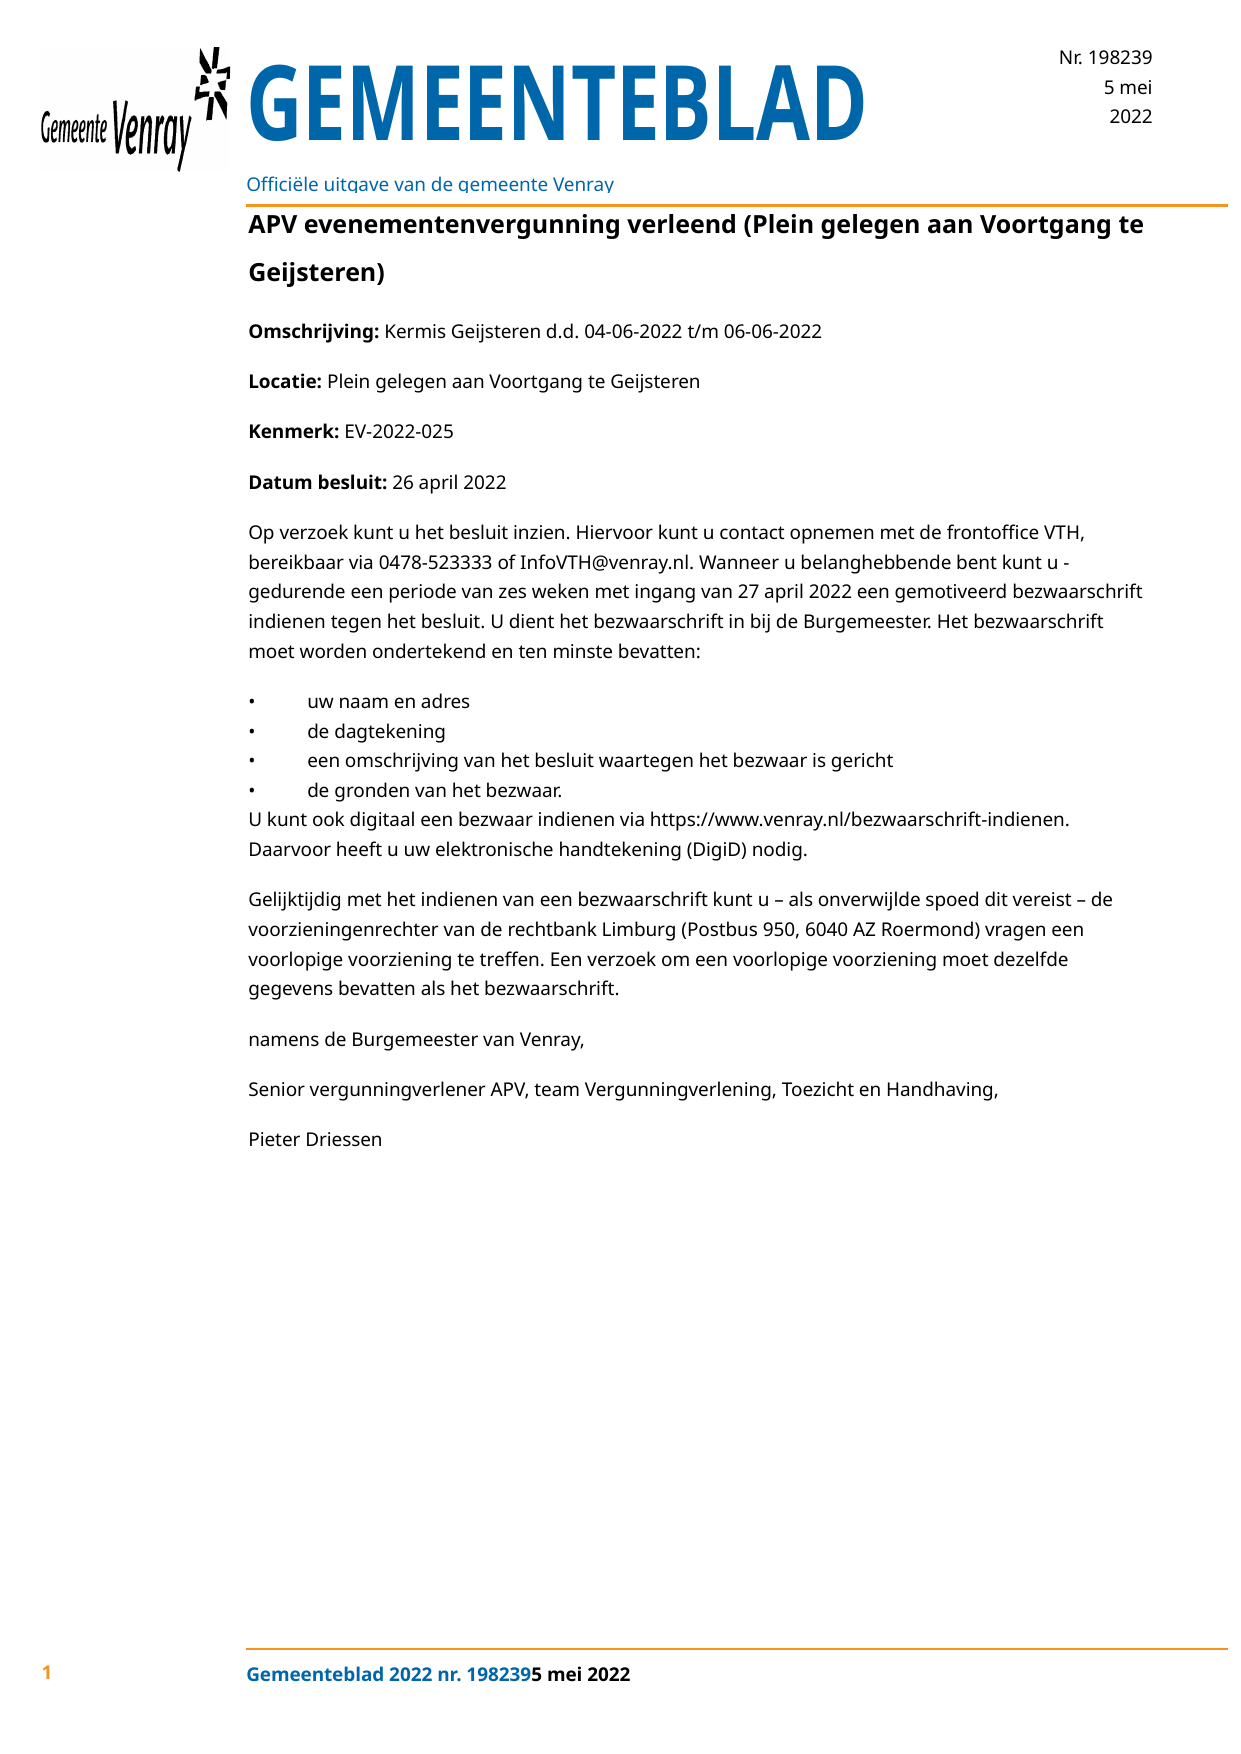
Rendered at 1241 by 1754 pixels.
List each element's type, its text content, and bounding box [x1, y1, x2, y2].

list uw naam en adres [248, 688, 1152, 714]
list de dagtekening [248, 718, 1152, 744]
text Datum besluit: 26 april 2022 [248, 469, 1152, 495]
text Op verzoek kunt u het besluit inzien. Hiervoor kunt u contact opnemen met de frontoffice VTH, bereikbaar via 0478-523333 of InfoVTH@venray.nl. Wanneer u belanghebbende bent kunt u - gedurende een periode van zes weken met ingang van 27 april 2022 een gemotiveerd bezwaarschrift indienen tegen het besluit. U dient het bezwaarschrift in bij de Burgemeester. Het bezwaarschrift moet worden ondertekend en ten minste bevatten: [248, 519, 1152, 664]
text Kenmerk: EV-2022-025 [248, 419, 1152, 444]
text U kunt ook digitaal een bezwaar indienen via https://www.venray.nl/bezwaarschrift-indienen. Daarvoor heeft u uw elektronische handtekening (DigiD) nodig. [248, 807, 1152, 862]
text Pieter Driessen [248, 1127, 1152, 1152]
text namens de Burgemeester van Venray, [248, 1026, 1152, 1052]
text APV evenementenvergunning verleend (Plein gelegen aan Voortgang te Geijsteren) [248, 207, 1152, 288]
text Gelijktijdig met het indienen van een bezwaarschrift kunt u – als onverwijlde spoed dit vereist – de voorzieningenrechter van de rechtbank Limburg (Postbus 950, 6040 AZ Roermond) vragen een voorlopige voorziening te treffen. Een verzoek om een voorlopige voorziening moet dezelfde gegevens bevatten als het bezwaarschrift. [248, 887, 1152, 1001]
picture [41, 47, 231, 172]
text Omschrijving: Kermis Geijsteren d.d. 04-06-2022 t/m 06-06-2022 [248, 318, 1152, 344]
list een omschrijving van het besluit waartegen het bezwaar is gericht [248, 747, 1152, 773]
text Senior vergunningverlener APV, team Vergunningverlening, Toezicht en Handhaving, [248, 1076, 1152, 1102]
list de gronden van het bezwaar. [248, 777, 1152, 803]
text Locatie: Plein gelegen aan Voortgang te Geijsteren [248, 368, 1152, 394]
